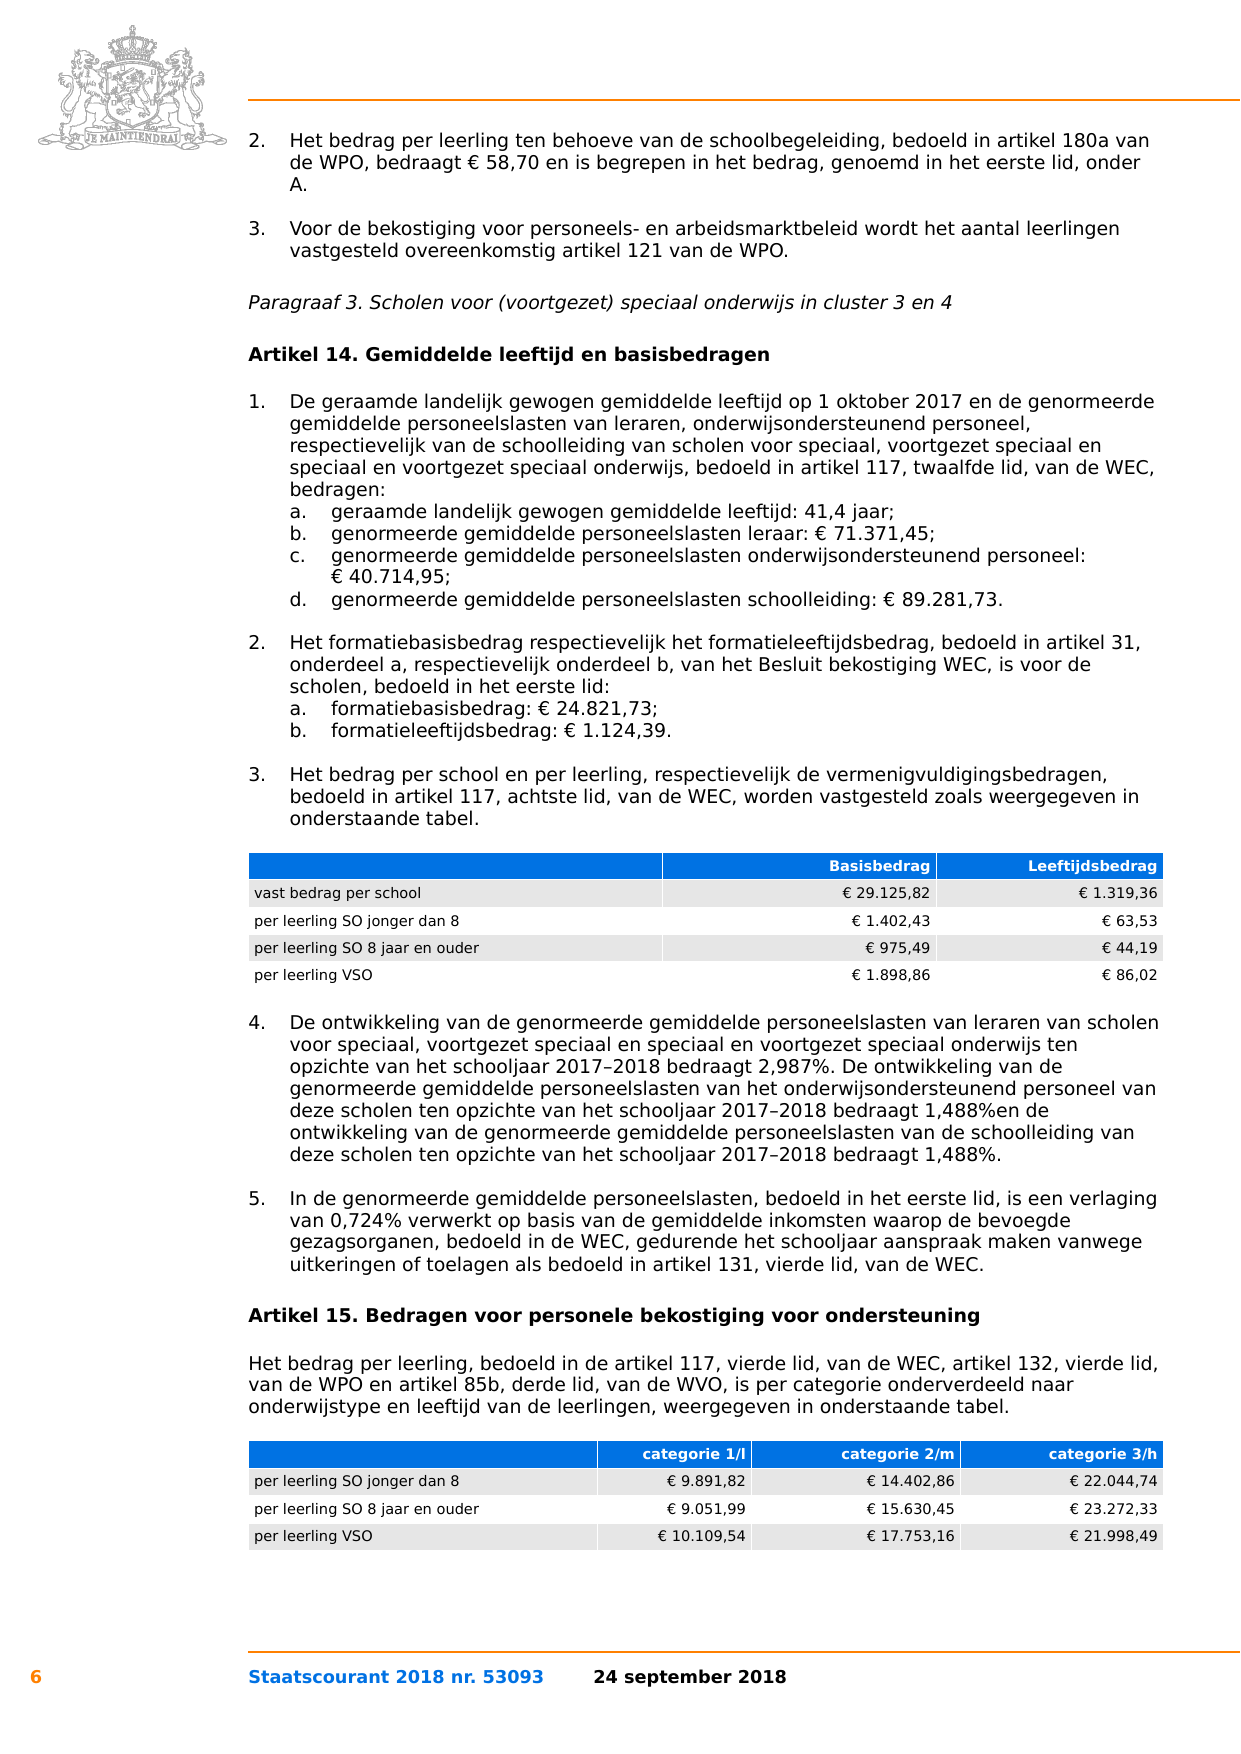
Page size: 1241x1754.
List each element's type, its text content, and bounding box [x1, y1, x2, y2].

table_cell per leerling VSO [249, 1524, 597, 1550]
subtitle Paragraaf 3. Scholen voor (voortgezet) speciaal onderwijs in cluster 3 en 4 [248, 292, 1163, 314]
table_cell € 975,49 [663, 935, 936, 961]
table_header categorie 1/l [598, 1441, 751, 1468]
table_cell per leerling SO 8 jaar en ouder [249, 935, 662, 961]
text 2. Het bedrag per leerling ten behoeve van de schoolbegeleiding, bedoeld in artikel 180a van de WPO, bedraagt € 58,70 en is begrepen in het bedrag, genoemd in het eerste lid, onder A. [248, 130, 1163, 196]
text 2. Het formatiebasisbedrag respectievelijk het formatieleeftijdsbedrag, bedoeld in artikel 31, onderdeel a, respectievelijk onderdeel b, van het Besluit bekostiging WEC, is voor de scholen, bedoeld in het eerste lid: [248, 632, 1163, 698]
table_cell per leerling SO jonger dan 8 [249, 1469, 597, 1495]
text b. formatieleeftijdsbedrag: € 1.124,39. [289, 720, 1163, 742]
table_header Basisbedrag [663, 853, 936, 879]
picture [38, 25, 227, 150]
table_cell per leerling VSO [249, 963, 662, 989]
subtitle Artikel 14. Gemiddelde leeftijd en basisbedragen [248, 344, 1163, 366]
table_header [249, 1441, 597, 1468]
subtitle Artikel 15. Bedragen voor personele bekostiging voor ondersteuning [248, 1305, 1163, 1327]
table_cell € 23.272,33 [961, 1496, 1163, 1522]
table_cell € 21.998,49 [961, 1524, 1163, 1550]
text 4. De ontwikkeling van de genormeerde gemiddelde personeelslasten van leraren van scholen voor speciaal, voortgezet speciaal en speciaal en voortgezet speciaal onderwijs ten opzichte van het schooljaar 2017–2018 bedraagt 2,987%. De ontwikkeling van de genormeerde gemiddelde personeelslasten van het onderwijsondersteunend personeel van deze scholen ten opzichte van het schooljaar 2017–2018 bedraagt 1,488%en de ontwikkeling van de genormeerde gemiddelde personeelslasten van de schoolleiding van deze scholen ten opzichte van het schooljaar 2017–2018 bedraagt 1,488%. [248, 1012, 1163, 1166]
text 3. Voor de bekostiging voor personeels- en arbeidsmarktbeleid wordt het aantal leerlingen vastgesteld overeenkomstig artikel 121 van de WPO. [248, 218, 1163, 262]
table_cell € 1.319,36 [937, 880, 1163, 907]
text 3. Het bedrag per school en per leerling, respectievelijk de vermenigvuldigingsbedragen, bedoeld in artikel 117, achtste lid, van de WEC, worden vastgesteld zoals weergegeven in onderstaande tabel. [248, 764, 1163, 830]
table_cell € 22.044,74 [961, 1469, 1163, 1495]
table_cell € 1.898,86 [663, 963, 936, 989]
table_cell € 15.630,45 [752, 1496, 960, 1522]
table_cell per leerling SO 8 jaar en ouder [249, 1496, 597, 1522]
table_cell € 1.402,43 [663, 908, 936, 934]
table_header [249, 853, 662, 879]
table_cell € 9.051,99 [598, 1496, 751, 1522]
table_cell € 29.125,82 [663, 880, 936, 907]
table_cell € 63,53 [937, 908, 1163, 934]
table_header Leeftijdsbedrag [937, 853, 1163, 879]
text d. genormeerde gemiddelde personeelslasten schoolleiding: € 89.281,73. [289, 588, 1163, 610]
table_cell per leerling SO jonger dan 8 [249, 908, 662, 934]
table_cell € 44,19 [937, 935, 1163, 961]
table_cell € 9.891,82 [598, 1469, 751, 1495]
text a. formatiebasisbedrag: € 24.821,73; [289, 698, 1163, 720]
table_cell vast bedrag per school [249, 880, 662, 907]
text a. geraamde landelijk gewogen gemiddelde leeftijd: 41,4 jaar; [289, 501, 1163, 522]
table_header categorie 2/m [752, 1441, 960, 1468]
table_cell € 17.753,16 [752, 1524, 960, 1550]
text b. genormeerde gemiddelde personeelslasten leraar: € 71.371,45; [289, 522, 1163, 544]
table_cell € 86,02 [937, 963, 1163, 989]
table_cell € 14.402,86 [752, 1469, 960, 1495]
text Het bedrag per leerling, bedoeld in de artikel 117, vierde lid, van de WEC, artikel 132, vierde lid, van de WPO en artikel 85b, derde lid, van de WVO, is per categorie onderverdeeld naar onderwijstype en leeftijd van de leerlingen, weergegeven in onderstaande tabel. [248, 1352, 1163, 1418]
text 1. De geraamde landelijk gewogen gemiddelde leeftijd op 1 oktober 2017 en de genormeerde gemiddelde personeelslasten van leraren, onderwijsondersteunend personeel, respectievelijk van de schoolleiding van scholen voor speciaal, voortgezet speciaal en speciaal en voortgezet speciaal onderwijs, bedoeld in artikel 117, twaalfde lid, van de WEC, bedragen: [248, 391, 1163, 501]
table_cell € 10.109,54 [598, 1524, 751, 1550]
text c. genormeerde gemiddelde personeelslasten onderwijsondersteunend personeel: € 40.714,95; [289, 544, 1163, 588]
table_header categorie 3/h [961, 1441, 1163, 1468]
text 5. In de genormeerde gemiddelde personeelslasten, bedoeld in het eerste lid, is een verlaging van 0,724% verwerkt op basis van de gemiddelde inkomsten waarop de bevoegde gezagsorganen, bedoeld in de WEC, gedurende het schooljaar aanspraak maken vanwege uitkeringen of toelagen als bedoeld in artikel 131, vierde lid, van de WEC. [248, 1187, 1163, 1275]
